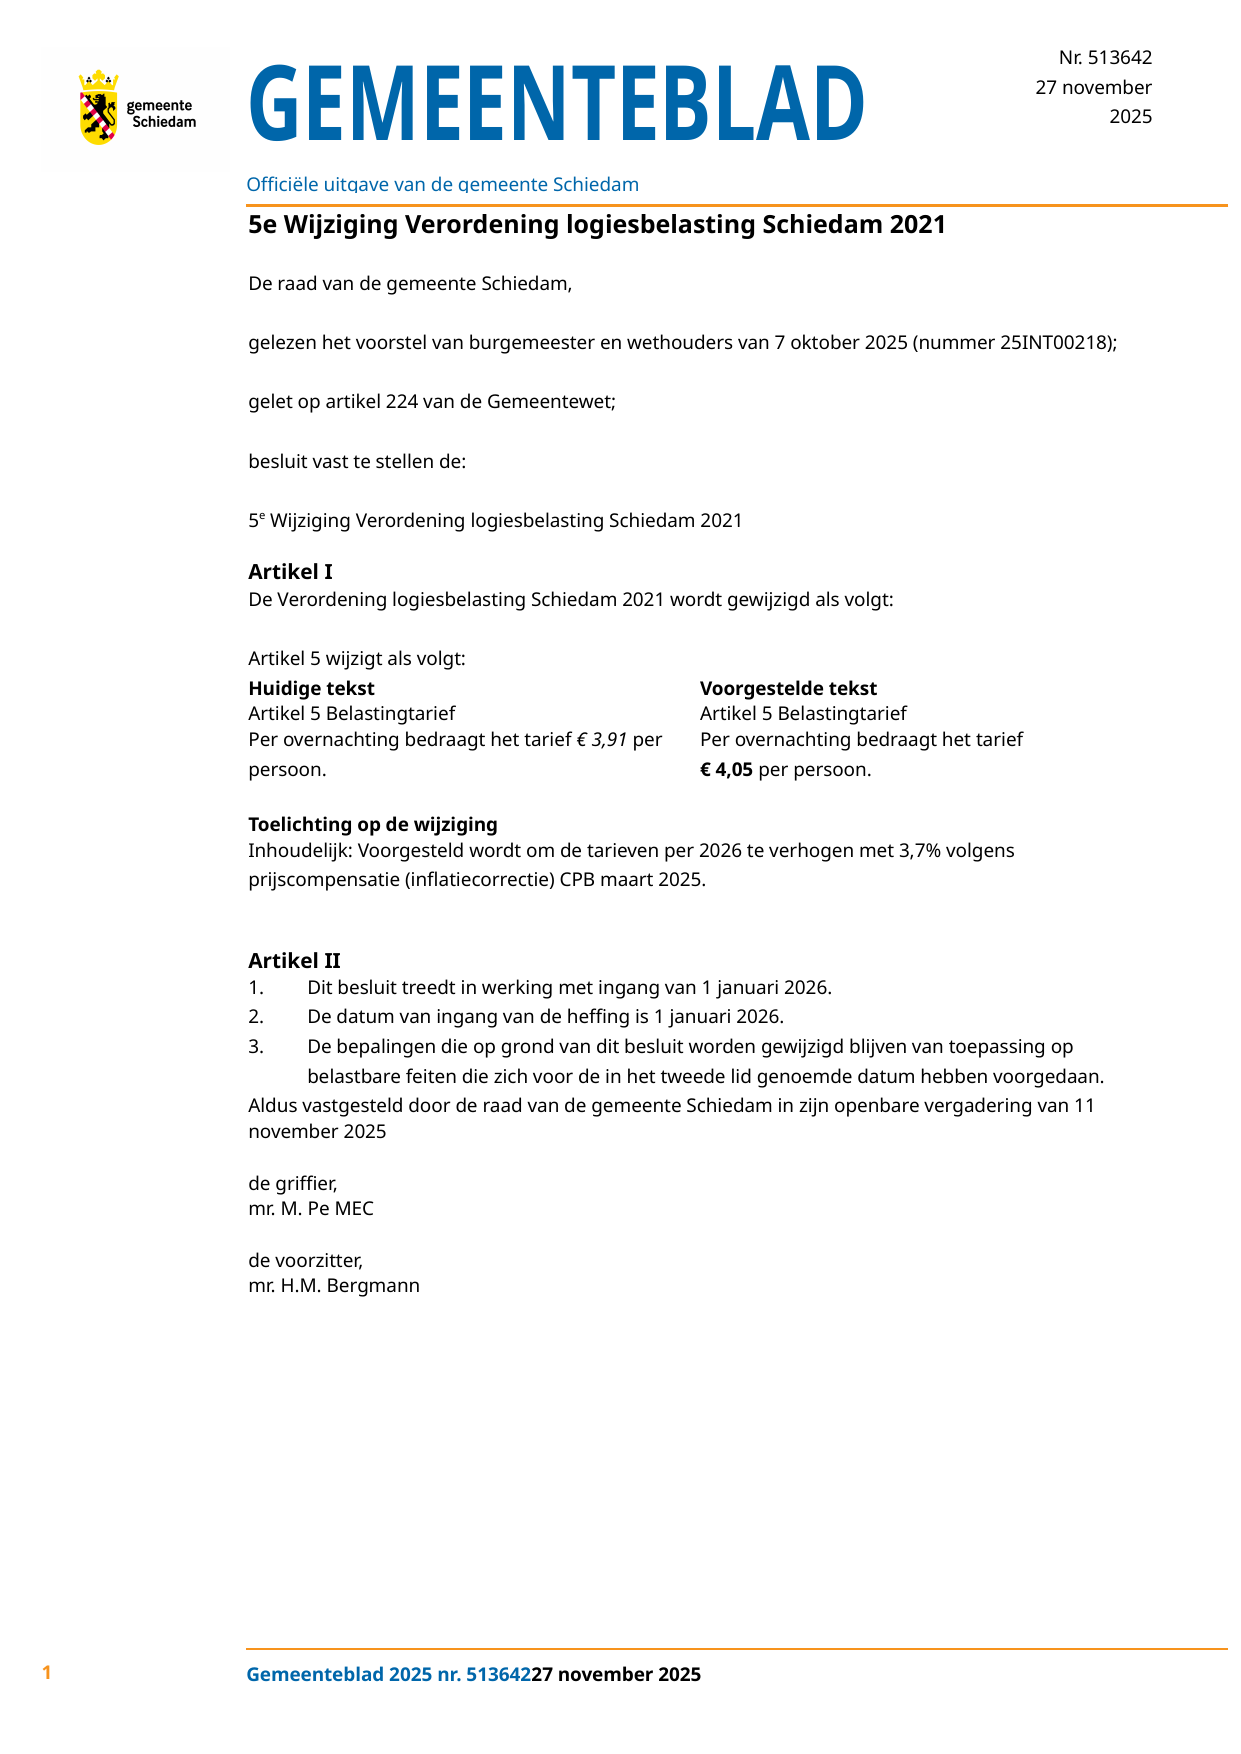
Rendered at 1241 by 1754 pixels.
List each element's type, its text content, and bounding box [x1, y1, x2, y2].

picture [41, 47, 231, 172]
table_cell Inhoudelijk: Voorgesteld wordt om de tarieven per 2026 te verhogen met 3,7% volgens prijscompensatie (inflatiecorrectie) CPB maart 2025. [248, 837, 1152, 892]
text 5e Wijziging Verordening logiesbelasting Schiedam 2021 [248, 207, 1152, 241]
text besluit vast te stellen de: [248, 448, 1152, 473]
text Artikel II [248, 946, 1152, 974]
table_header Voorgestelde tekst [700, 675, 1152, 700]
text Artikel I [248, 557, 1152, 586]
table_cell Toelichting op de wijziging [248, 811, 1152, 837]
list De bepalingen die op grond van dit besluit worden gewijzigd blijven van toepassing op belastbare feiten die zich voor de in het tweede lid genoemde datum hebben voorgedaan. [248, 1033, 1152, 1089]
text De Verordening logiesbelasting Schiedam 2021 wordt gewijzigd als volgt: [248, 586, 1152, 612]
list De datum van ingang van de heffing is 1 januari 2026. [248, 1004, 1152, 1029]
text mr. H.M. Bergmann [248, 1273, 1152, 1298]
table_cell Per overnachting bedraagt het tarief € 4,05 per persoon. [700, 726, 1152, 811]
table_header Huidige tekst [248, 675, 700, 700]
table_cell Artikel 5 Belastingtarief [700, 700, 1152, 726]
text De raad van de gemeente Schiedam, [248, 270, 1152, 296]
list Dit besluit treedt in werking met ingang van 1 januari 2026. [248, 974, 1152, 1000]
text 5e Wijziging Verordening logiesbelasting Schiedam 2021 [248, 507, 1152, 533]
text mr. M. Pe MEC [248, 1195, 1152, 1221]
text gelet op artikel 224 van de Gemeentewet; [248, 389, 1152, 414]
text de griffier, [248, 1170, 1152, 1195]
text gelezen het voorstel van burgemeester en wethouders van 7 oktober 2025 (nummer 25INT00218); [248, 329, 1152, 355]
table_cell Artikel 5 Belastingtarief [248, 700, 700, 726]
text Aldus vastgesteld door de raad van de gemeente Schiedam in zijn openbare vergadering van 11 november 2025 [248, 1092, 1152, 1144]
text Artikel 5 wijzigt als volgt: [248, 645, 1152, 671]
table_cell Per overnachting bedraagt het tarief € 3,91 per persoon. [248, 726, 700, 811]
text de voorzitter, [248, 1247, 1152, 1273]
